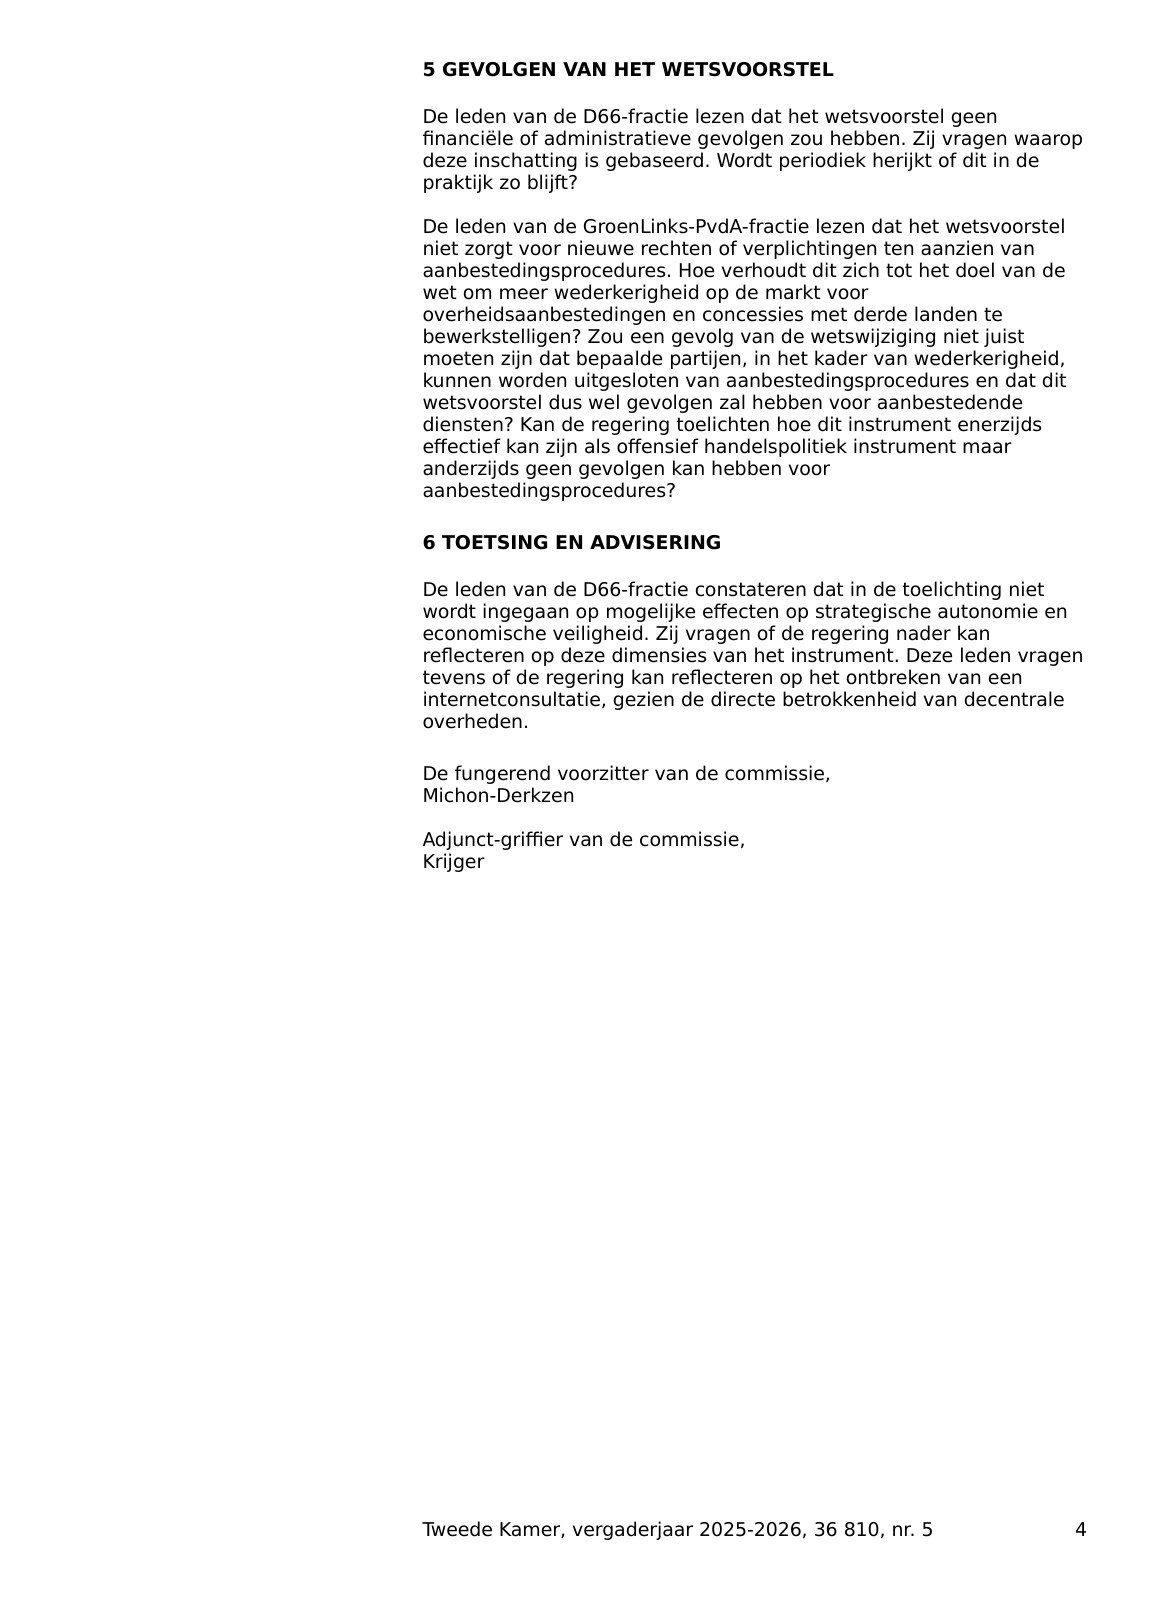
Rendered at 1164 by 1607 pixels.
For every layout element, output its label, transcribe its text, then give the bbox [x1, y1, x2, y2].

text De leden van de D66-fractie constateren dat in de toelichting niet wordt ingegaan op mogelijke effecten op strategische autonomie en economische veiligheid. Zij vragen of de regering nader kan reflecteren op deze dimensies van het instrument. Deze leden vragen tevens of de regering kan reflecteren op het ontbreken van een internetconsultatie, gezien de directe betrokkenheid van decentrale overheden. [422, 579, 1087, 733]
text De leden van de GroenLinks-PvdA-fractie lezen dat het wetsvoorstel niet zorgt voor nieuwe rechten of verplichtingen ten aanzien van aanbestedingsprocedures. Hoe verhoudt dit zich tot het doel van de wet om meer wederkerigheid op de markt voor overheidsaanbestedingen en concessies met derde landen te bewerkstelligen? Zou een gevolg van de wetswijziging niet juist moeten zijn dat bepaalde partijen, in het kader van wederkerigheid, kunnen worden uitgesloten van aanbestedingsprocedures en dat dit wetsvoorstel dus wel gevolgen zal hebben voor aanbestedende diensten? Kan de regering toelichten hoe dit instrument enerzijds effectief kan zijn als offensief handelspolitiek instrument maar anderzijds geen gevolgen kan hebben voor aanbestedingsprocedures? [422, 216, 1087, 502]
text De fungerend voorzitter van de commissie, Michon-Derkzen [422, 763, 1087, 807]
text Adjunct-griffier van de commissie, Krijger [422, 829, 1087, 873]
text De leden van de D66-fractie lezen dat het wetsvoorstel geen financiële of administratieve gevolgen zou hebben. Zij vragen waarop deze inschatting is gebaseerd. Wordt periodiek herijkt of dit in de praktijk zo blijft? [422, 106, 1087, 194]
subtitle 6 TOETSING EN ADVISERING [422, 532, 1087, 554]
subtitle 5 GEVOLGEN VAN HET WETSVOORSTEL [422, 59, 1087, 81]
